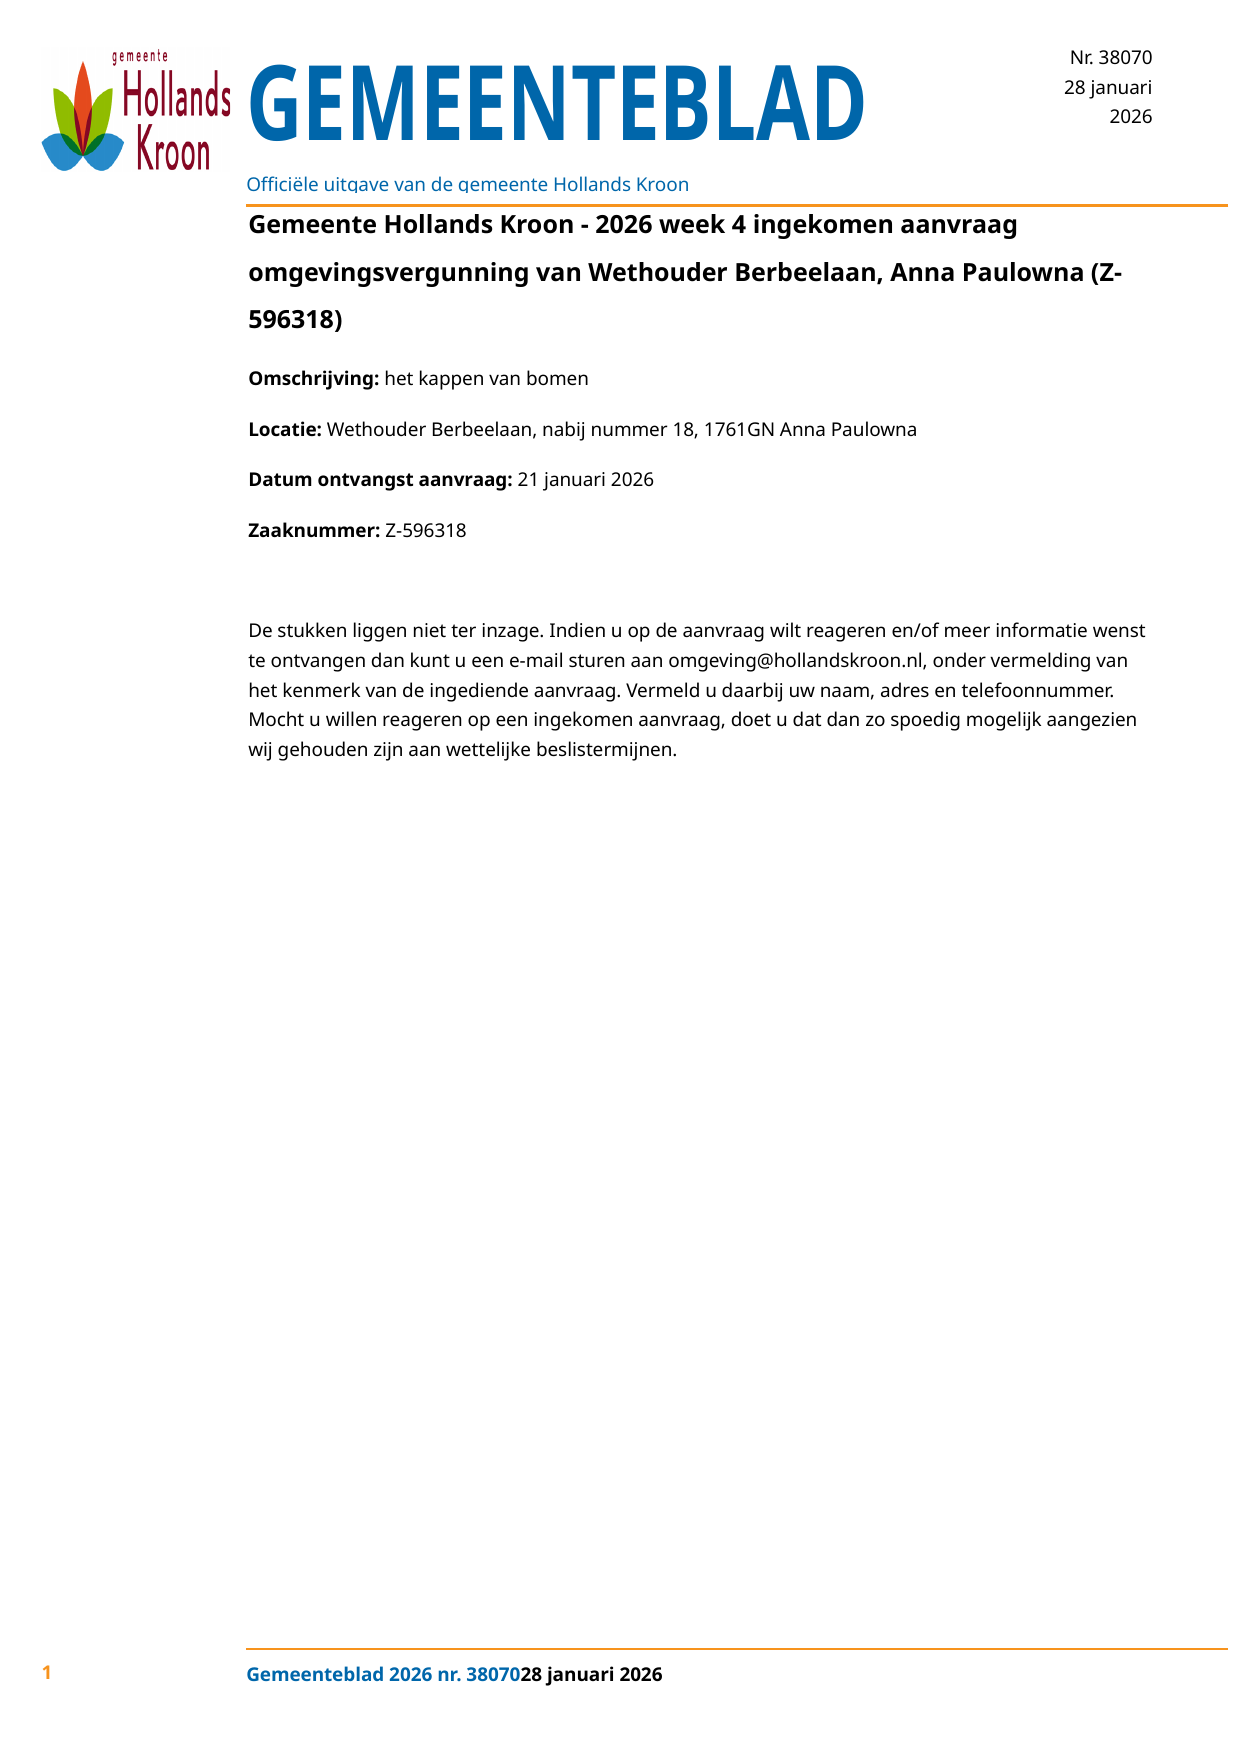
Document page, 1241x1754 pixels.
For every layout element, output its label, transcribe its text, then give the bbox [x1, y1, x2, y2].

picture [41, 47, 231, 172]
text Zaaknummer: Z-596318 [248, 517, 1152, 542]
text Datum ontvangst aanvraag: 21 januari 2026 [248, 466, 1152, 492]
text Omschrijving: het kappen van bomen [248, 366, 1152, 391]
text Gemeente Hollands Kroon - 2026 week 4 ingekomen aanvraag omgevingsvergunning van Wethouder Berbeelaan, Anna Paulowna (Z-596318) [248, 207, 1152, 336]
text De stukken liggen niet ter inzage. Indien u op de aanvraag wilt reageren en/of meer informatie wenst te ontvangen dan kunt u een e-mail sturen aan omgeving@hollandskroon.nl, onder vermelding van het kenmerk van de ingediende aanvraag. Vermeld u daarbij uw naam, adres en telefoonnummer. Mocht u willen reageren op een ingekomen aanvraag, doet u dat dan zo spoedig mogelijk aangezien wij gehouden zijn aan wettelijke beslistermijnen. [248, 618, 1152, 762]
text Locatie: Wethouder Berbeelaan, nabij nummer 18, 1761GN Anna Paulowna [248, 416, 1152, 442]
